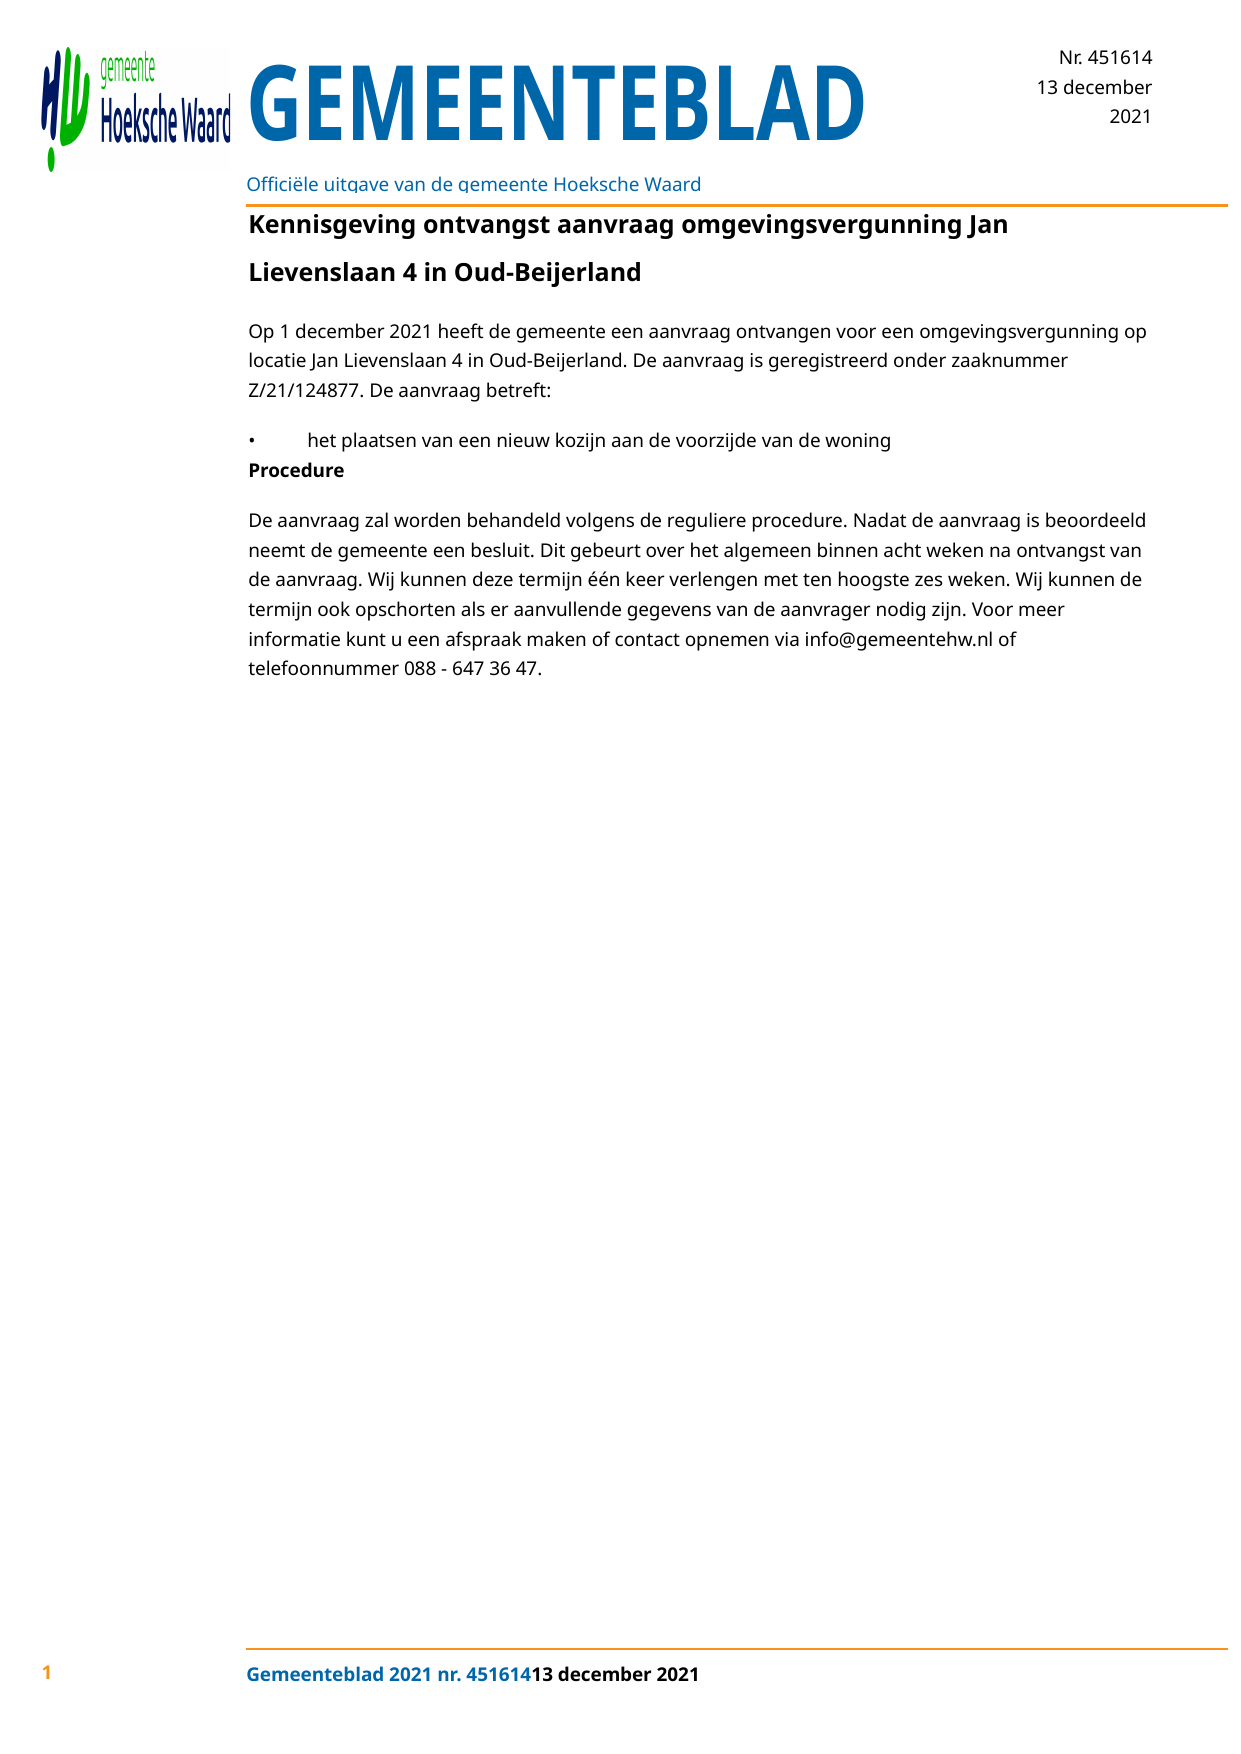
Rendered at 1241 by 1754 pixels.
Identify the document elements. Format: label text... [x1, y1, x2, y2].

list het plaatsen van een nieuw kozijn aan de voorzijde van de woning [248, 427, 1152, 453]
text Procedure [248, 457, 1152, 483]
picture [41, 47, 231, 172]
text Op 1 december 2021 heeft de gemeente een aanvraag ontvangen voor een omgevingsvergunning op locatie Jan Lievenslaan 4 in Oud-Beijerland. De aanvraag is geregistreerd onder zaaknummer Z/21/124877. De aanvraag betreft: [248, 318, 1152, 403]
text Kennisgeving ontvangst aanvraag omgevingsvergunning Jan Lievenslaan 4 in Oud-Beijerland [248, 207, 1152, 288]
text De aanvraag zal worden behandeld volgens de reguliere procedure. Nadat de aanvraag is beoordeeld neemt de gemeente een besluit. Dit gebeurt over het algemeen binnen acht weken na ontvangst van de aanvraag. Wij kunnen deze termijn één keer verlengen met ten hoogste zes weken. Wij kunnen de termijn ook opschorten als er aanvullende gegevens van de aanvrager nodig zijn. Voor meer informatie kunt u een afspraak maken of contact opnemen via info@gemeentehw.nl of telefoonnummer 088 - 647 36 47. [248, 507, 1152, 681]
